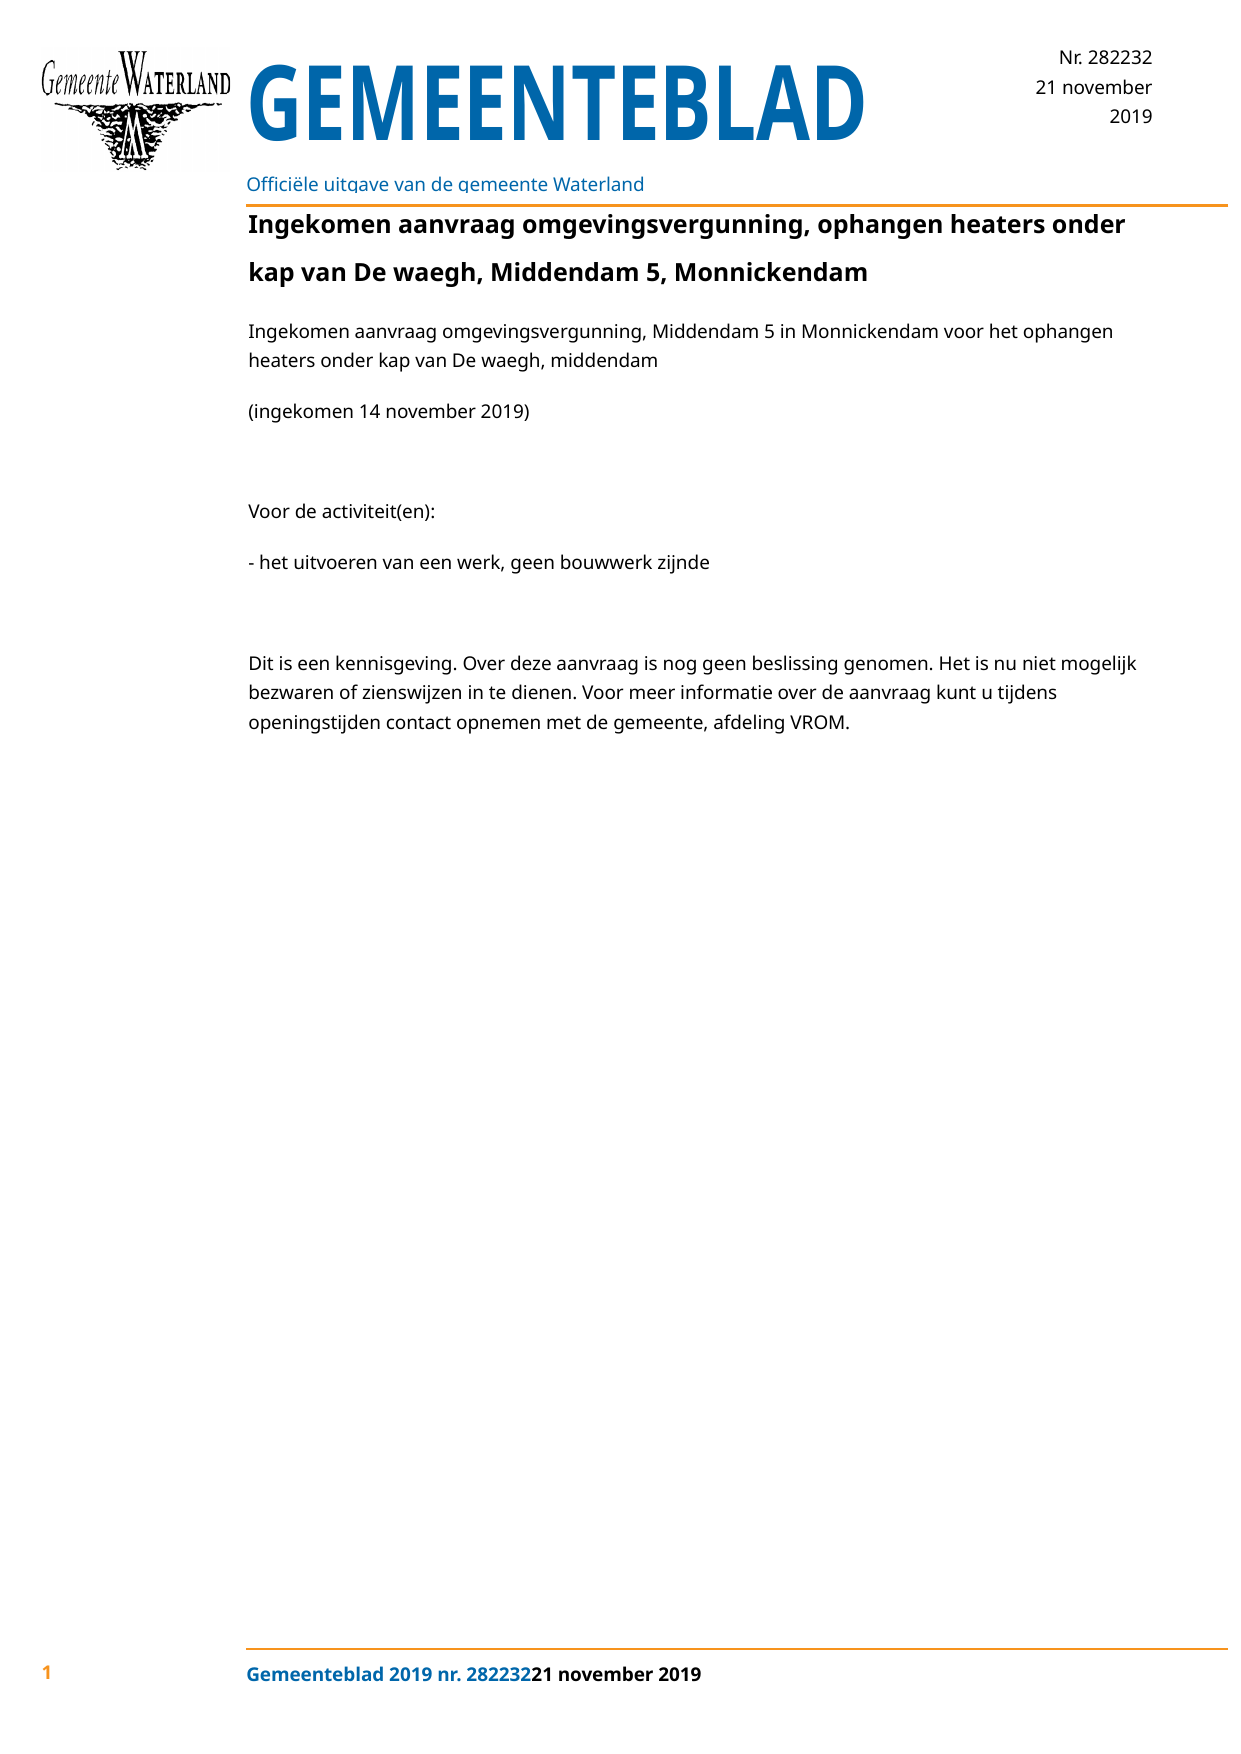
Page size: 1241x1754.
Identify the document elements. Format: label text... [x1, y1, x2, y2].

text Dit is een kennisgeving. Over deze aanvraag is nog geen beslissing genomen. Het is nu niet mogelijk bezwaren of zienswijzen in te dienen. Voor meer informatie over de aanvraag kunt u tijdens openingstijden contact opnemen met de gemeente, afdeling VROM. [248, 650, 1152, 735]
text Ingekomen aanvraag omgevingsvergunning, Middendam 5 in Monnickendam voor het ophangen heaters onder kap van De waegh, middendam [248, 318, 1152, 373]
text Voor de activiteit(en): [248, 499, 1152, 524]
text Ingekomen aanvraag omgevingsvergunning, ophangen heaters onder kap van De waegh, Middendam 5, Monnickendam [248, 207, 1152, 288]
text (ingekomen 14 november 2019) [248, 398, 1152, 424]
picture [41, 47, 231, 172]
text - het uitvoeren van een werk, geen bouwwerk zijnde [248, 549, 1152, 575]
